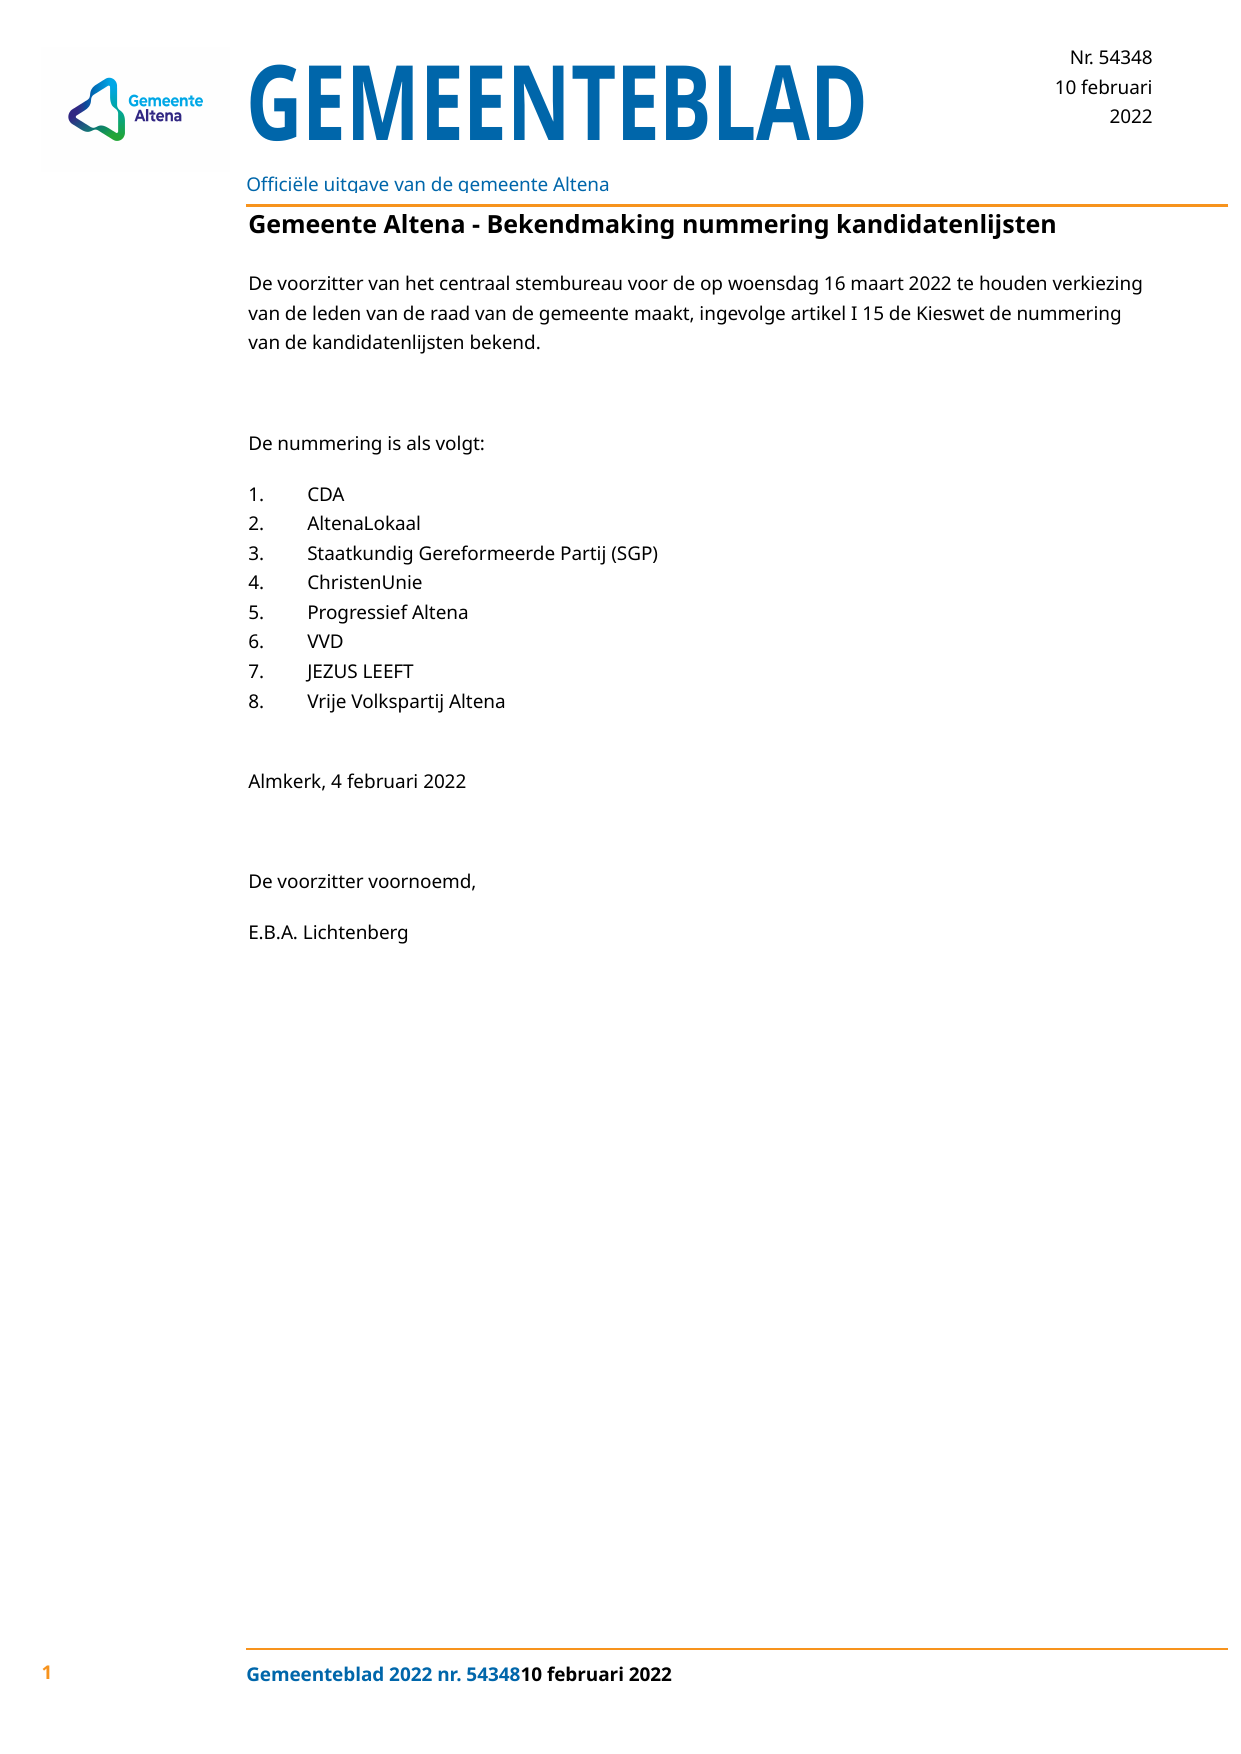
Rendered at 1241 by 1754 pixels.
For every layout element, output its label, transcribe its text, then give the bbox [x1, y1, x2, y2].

text Gemeente Altena - Bekendmaking nummering kandidatenlijsten [248, 207, 1152, 241]
list AltenaLokaal [248, 510, 1152, 536]
text E.B.A. Lichtenberg [248, 919, 1152, 945]
list ChristenUnie [248, 569, 1152, 595]
text De voorzitter van het centraal stembureau voor de op woensdag 16 maart 2022 te houden verkiezing van de leden van de raad van de gemeente maakt, ingevolge artikel I 15 de Kieswet de nummering van de kandidatenlijsten bekend. [248, 270, 1152, 355]
text De nummering is als volgt: [248, 430, 1152, 456]
list Staatkundig Gereformeerde Partij (SGP) [248, 540, 1152, 566]
text De voorzitter voornoemd, [248, 869, 1152, 894]
list Progressief Altena [248, 599, 1152, 625]
text Almkerk, 4 februari 2022 [248, 768, 1152, 793]
list JEZUS LEEFT [248, 658, 1152, 684]
picture [41, 47, 231, 172]
list Vrije Volkspartij Altena [248, 688, 1152, 713]
list VVD [248, 629, 1152, 654]
list CDA [248, 481, 1152, 506]
